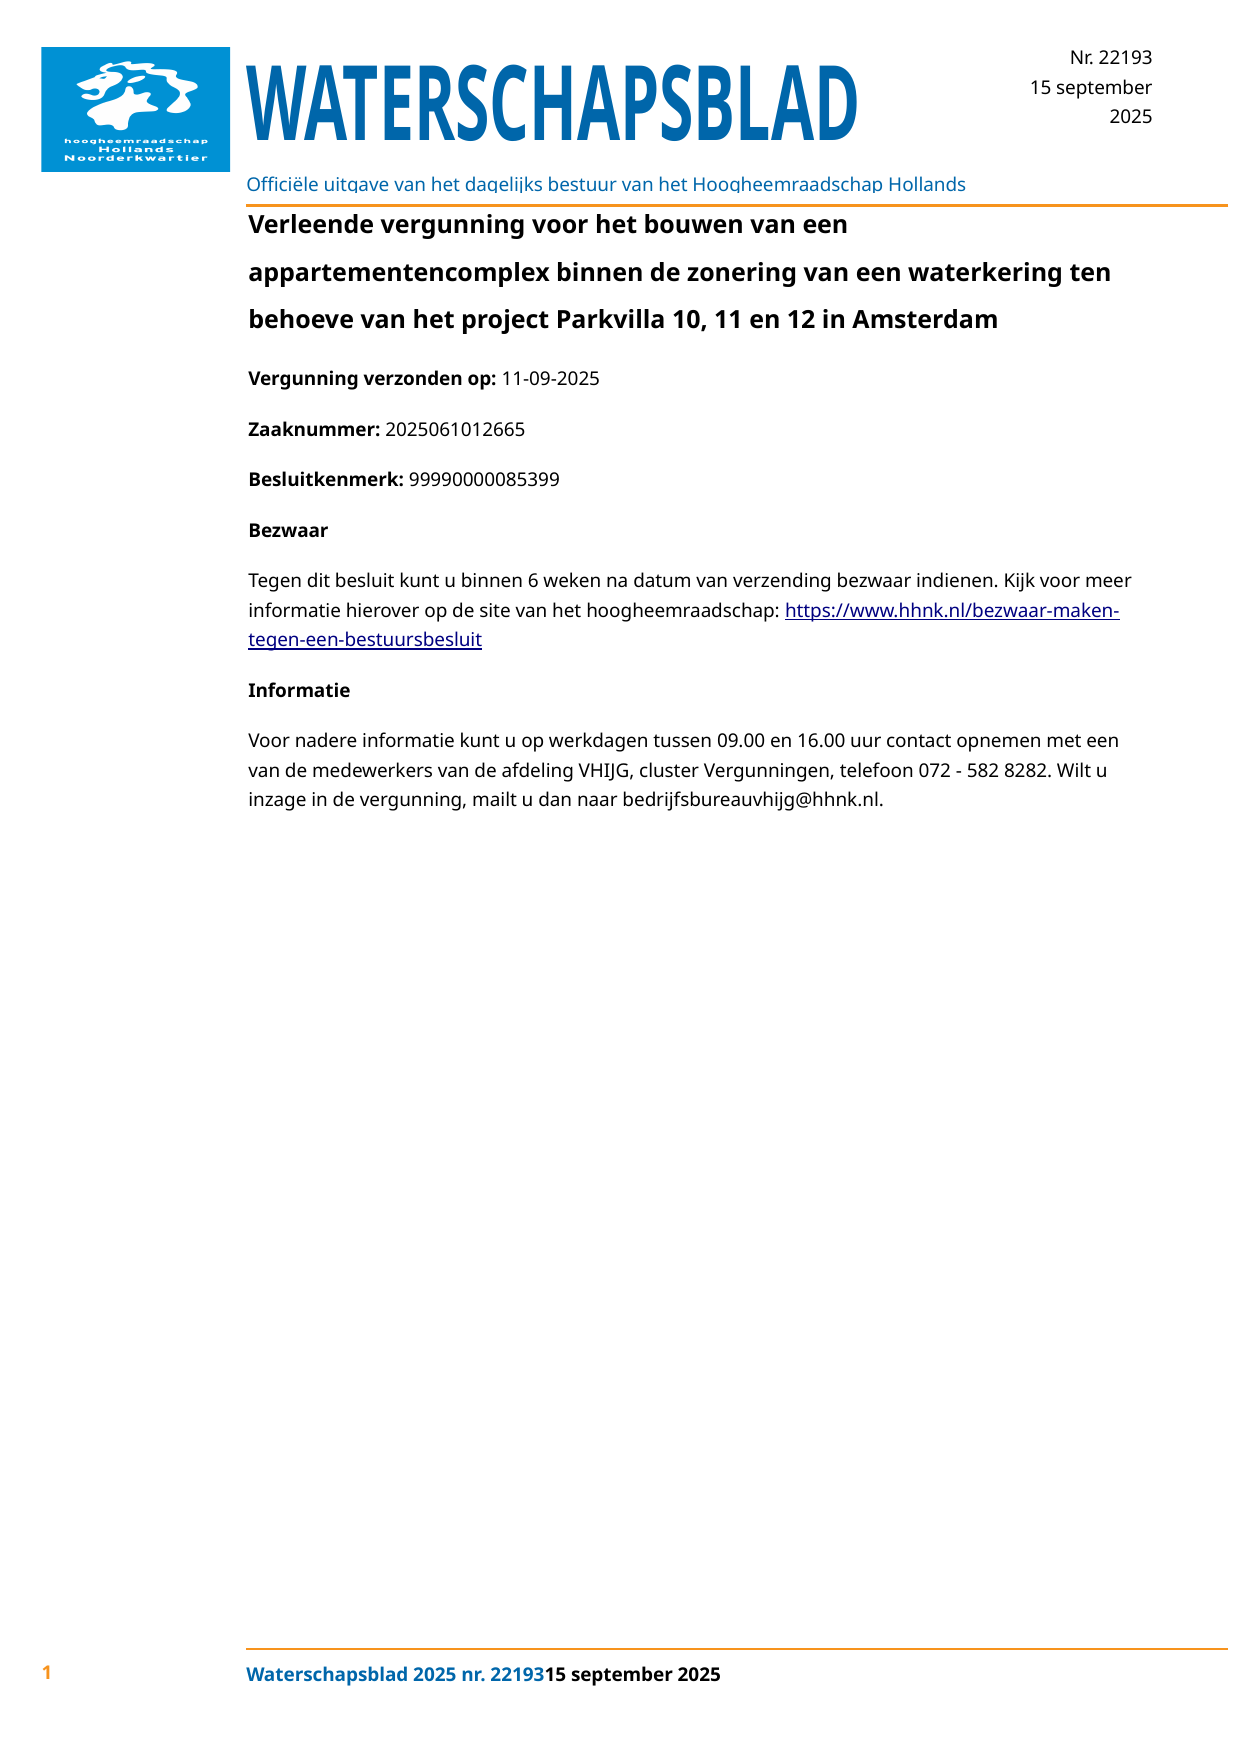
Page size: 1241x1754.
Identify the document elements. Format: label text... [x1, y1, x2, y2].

picture [118, 62, 197, 112]
text Informatie [248, 677, 1152, 702]
text Besluitkenmerk: 99990000085399 [248, 466, 1152, 492]
picture [88, 87, 157, 130]
text Zaaknummer: 2025061012665 [248, 416, 1152, 442]
picture [129, 76, 144, 82]
text Verleende vergunning voor het bouwen van een appartementencomplex binnen de zonering van een waterkering ten behoeve van het project Parkvilla 10, 11 en 12 in Amsterdam [248, 207, 1152, 336]
picture [78, 64, 122, 99]
text Voor nadere informatie kunt u op werkdagen tussen 09.00 en 16.00 uur contact opnemen met een van de medewerkers van de afdeling VHIJG, cluster Vergunningen, telefoon 072 - 582 8282. Wilt u inzage in de vergunning, mailt u dan naar bedrijfsbureauvhijg@hhnk.nl. [248, 727, 1152, 812]
text Bezwaar [248, 517, 1152, 542]
text Vergunning verzonden op: 11-09-2025 [248, 366, 1152, 391]
text Tegen dit besluit kunt u binnen 6 weken na datum van verzending bezwaar indienen. Kijk voor meer informatie hierover op de site van het hoogheemraadschap: https://www.hhnk.nl/bezwaar-maken-tegen-een-bestuursbesluit [248, 567, 1152, 652]
